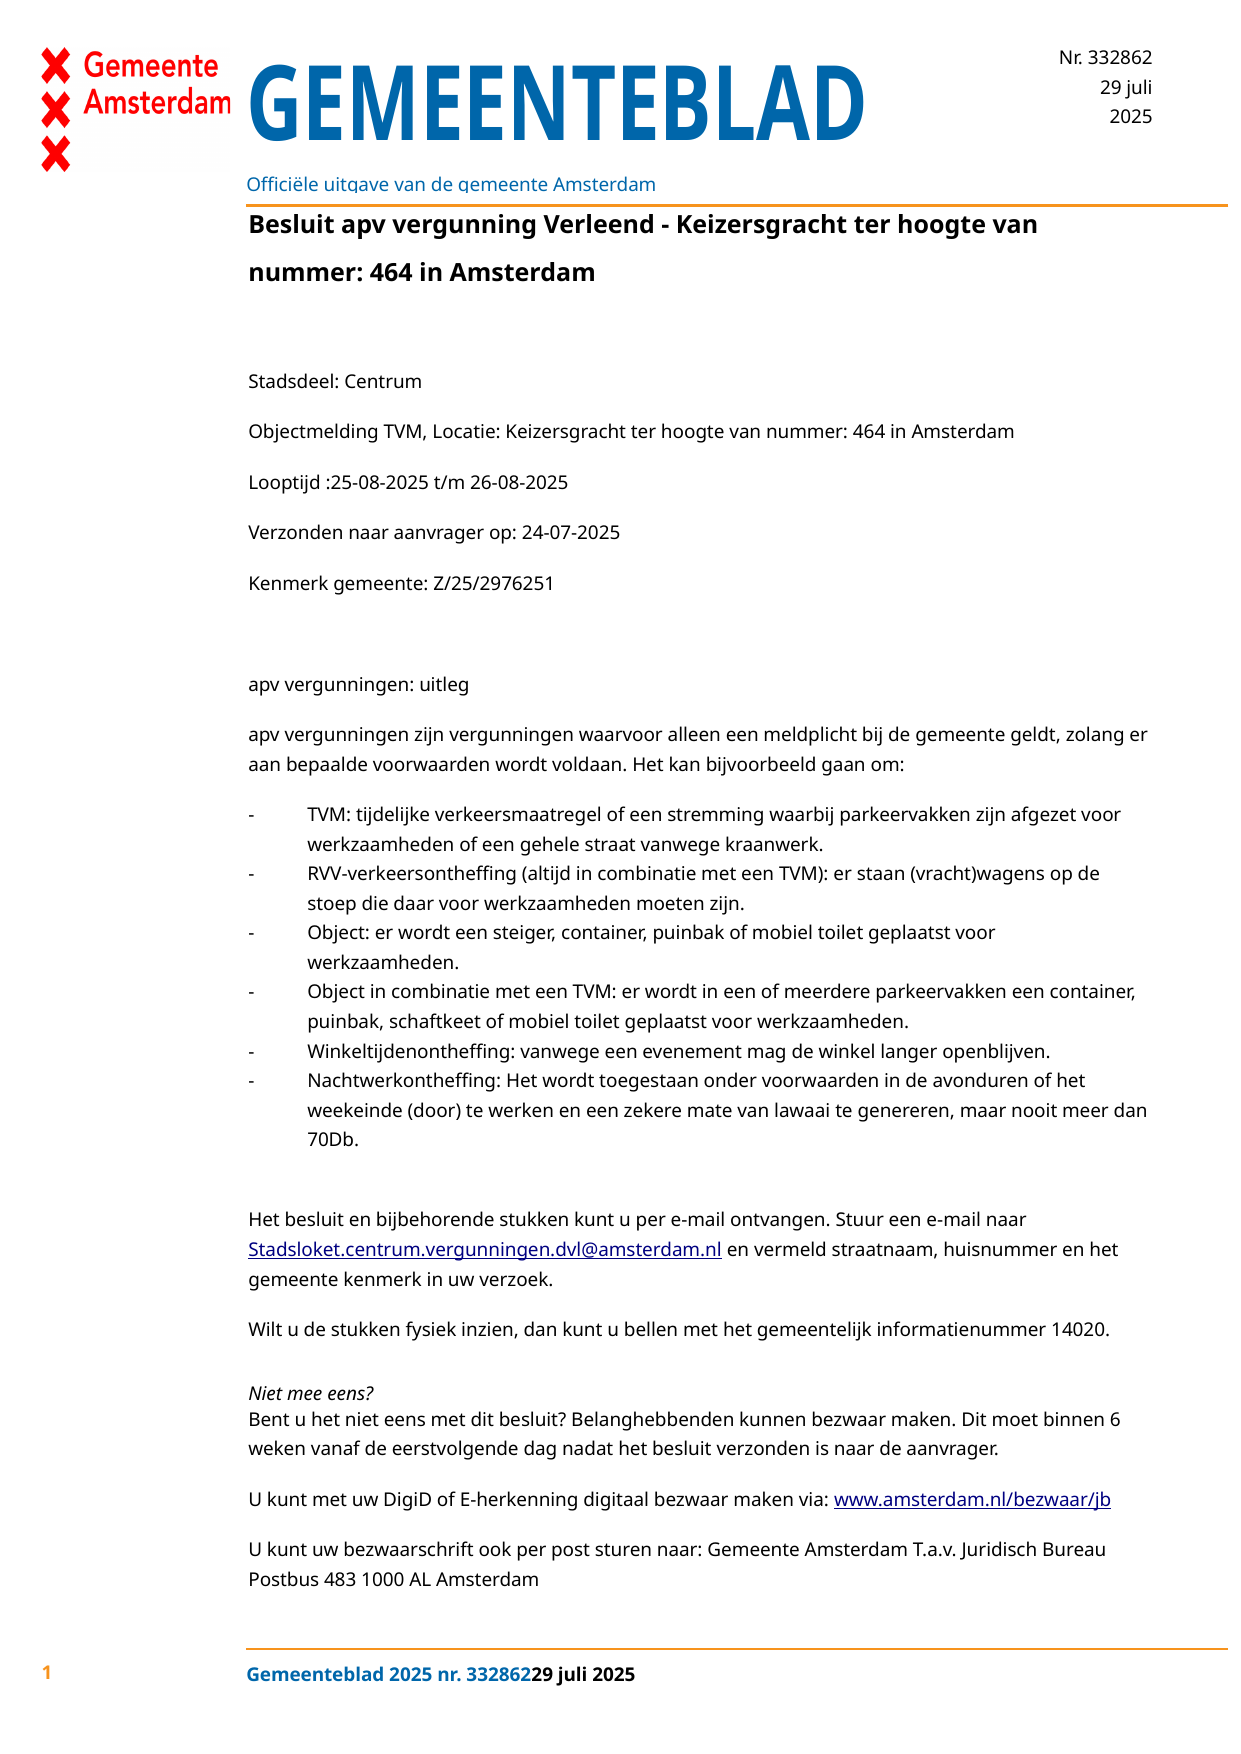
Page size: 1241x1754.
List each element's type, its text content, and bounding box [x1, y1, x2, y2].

picture [41, 47, 231, 172]
text Bent u het niet eens met dit besluit? Belanghebbenden kunnen bezwaar maken. Dit moet binnen 6 weken vanaf de eerstvolgende dag nadat het besluit verzonden is naar de aanvrager. [248, 1406, 1152, 1461]
text U kunt uw bezwaarschrift ook per post sturen naar: Gemeente Amsterdam T.a.v. Juridisch Bureau Postbus 483 1000 AL Amsterdam [248, 1536, 1152, 1592]
list Nachtwerkontheffing: Het wordt toegestaan onder voorwaarden in de avonduren of het weekeinde (door) te werken en een zekere mate van lawaai te genereren, maar nooit meer dan 70Db. [248, 1067, 1152, 1152]
text Niet mee eens? [248, 1380, 1152, 1406]
list Object: er wordt een steiger, container, puinbak of mobiel toilet geplaatst voor werkzaamheden. [248, 919, 1152, 975]
text Verzonden naar aanvrager op: 24-07-2025 [248, 519, 1152, 545]
list TVM: tijdelijke verkeersmaatregel of een stremming waarbij parkeervakken zijn afgezet voor werkzaamheden of een gehele straat vanwege kraanwerk. [248, 801, 1152, 857]
list Winkeltijdenontheffing: vanwege een evenement mag de winkel langer openblijven. [248, 1038, 1152, 1064]
text Besluit apv vergunning Verleend - Keizersgracht ter hoogte van nummer: 464 in Amsterdam [248, 207, 1152, 288]
text U kunt met uw DigiD of E-herkenning digitaal bezwaar maken via: www.amsterdam.nl/bezwaar/jb [248, 1486, 1152, 1512]
text Objectmelding TVM, Locatie: Keizersgracht ter hoogte van nummer: 464 in Amsterdam [248, 419, 1152, 444]
text apv vergunningen: uitleg [248, 671, 1152, 697]
text Kenmerk gemeente: Z/25/2976251 [248, 570, 1152, 596]
text apv vergunningen zijn vergunningen waarvoor alleen een meldplicht bij de gemeente geldt, zolang er aan bepaalde voorwaarden wordt voldaan. Het kan bijvoorbeeld gaan om: [248, 721, 1152, 777]
list Object in combinatie met een TVM: er wordt in een of meerdere parkeervakken een container, puinbak, schaftkeet of mobiel toilet geplaatst voor werkzaamheden. [248, 979, 1152, 1034]
list RVV-verkeersontheffing (altijd in combinatie met een TVM): er staan (vracht)wagens op de stoep die daar voor werkzaamheden moeten zijn. [248, 860, 1152, 916]
text Looptijd :25-08-2025 t/m 26-08-2025 [248, 469, 1152, 495]
text Het besluit en bijbehorende stukken kunt u per e-mail ontvangen. Stuur een e-mail naar Stadsloket.centrum.vergunningen.dvl@amsterdam.nl en vermeld straatnaam, huisnummer en het gemeente kenmerk in uw verzoek. [248, 1207, 1152, 1292]
text Stadsdeel: Centrum [248, 368, 1152, 394]
text Wilt u de stukken fysiek inzien, dan kunt u bellen met het gemeentelijk informatienummer 14020. [248, 1316, 1152, 1342]
